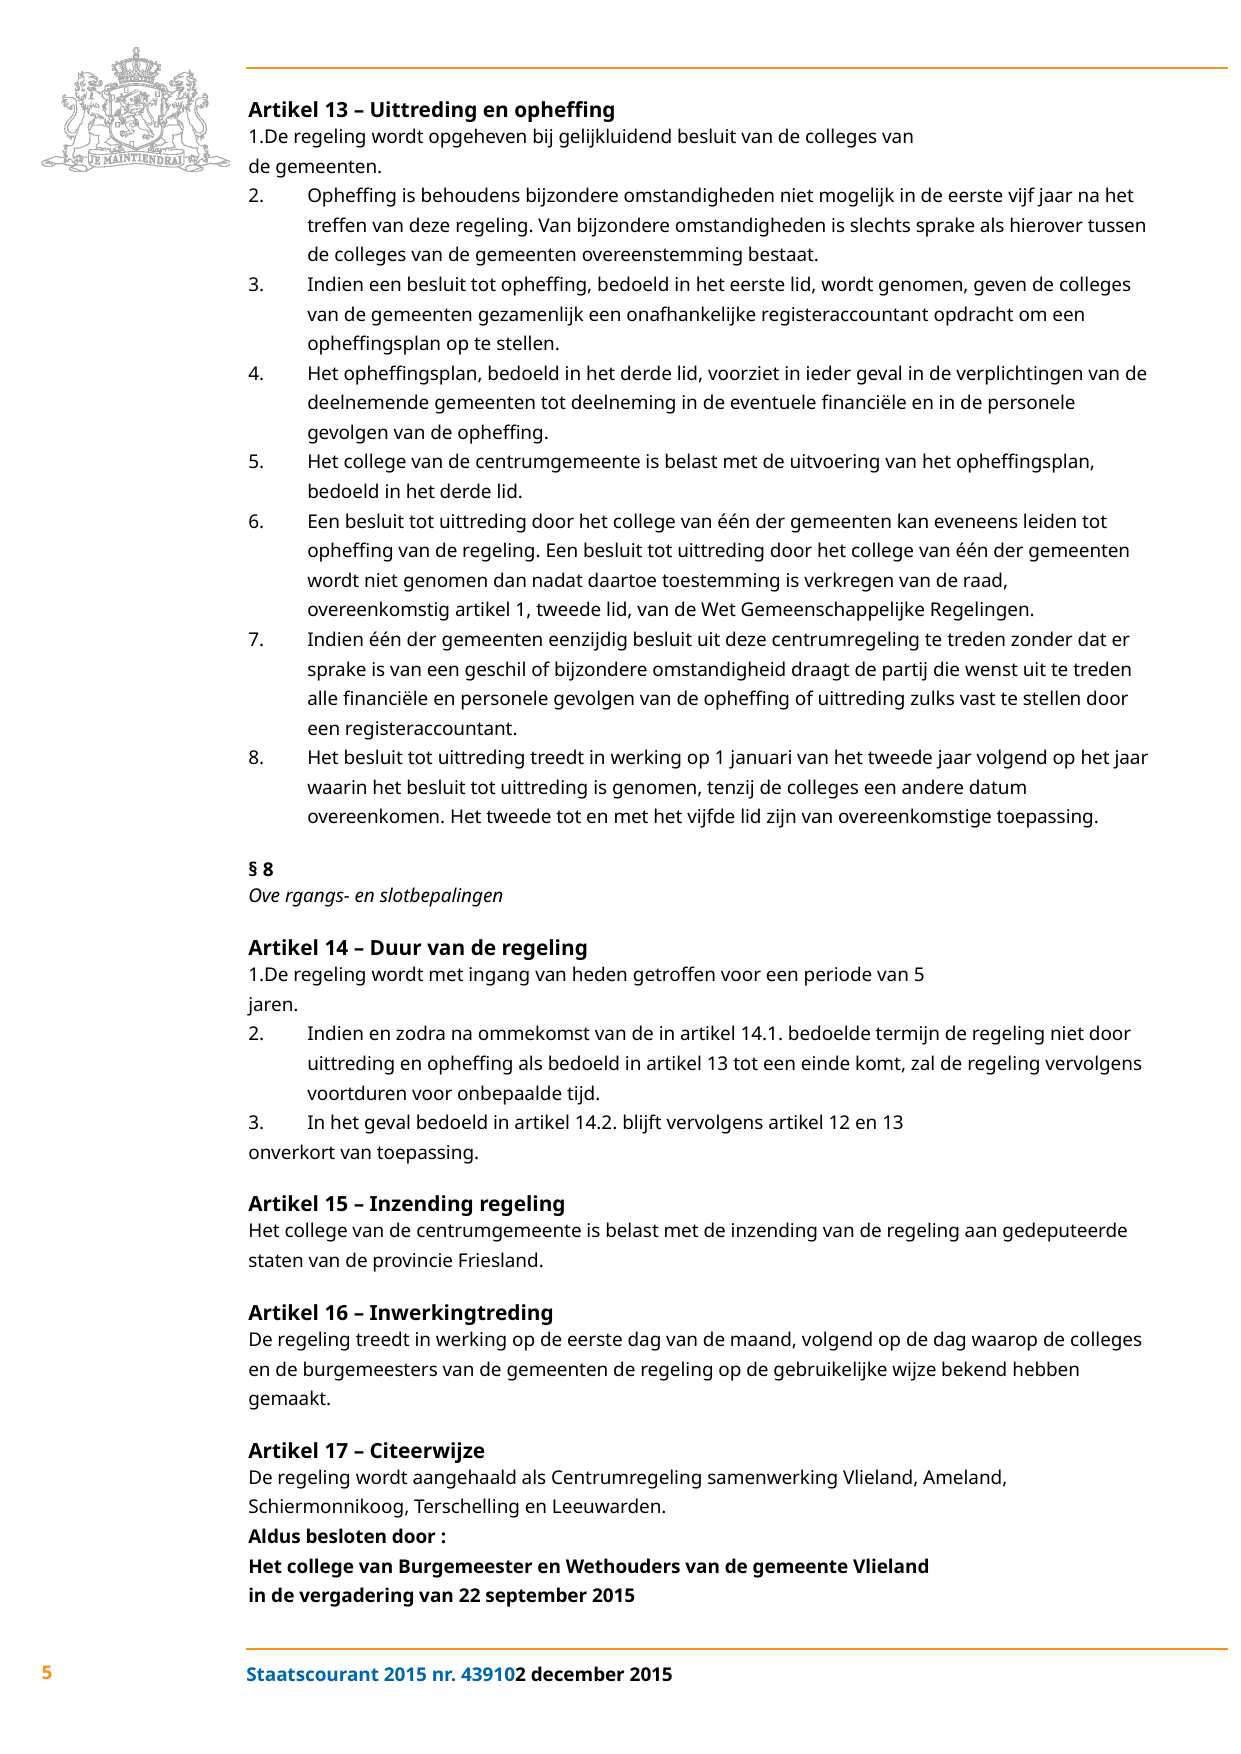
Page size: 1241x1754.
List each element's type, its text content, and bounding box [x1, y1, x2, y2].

text De regeling treedt in werking op de eerste dag van de maand, volgend op de dag waarop de colleges en de burgemeesters van de gemeenten de regeling op de gebruikelijke wijze bekend hebben gemaakt. [248, 1326, 1152, 1411]
list Een besluit tot uittreding door het college van één der gemeenten kan eveneens leiden tot opheffing van de regeling. Een besluit tot uittreding door het college van één der gemeenten wordt niet genomen dan nadat daartoe toestemming is verkregen van de raad, overeenkomstig artikel 1, tweede lid, van de Wet Gemeenschappelijke Regelingen. [248, 508, 1152, 622]
list Indien één der gemeenten eenzijdig besluit uit deze centrumregeling te treden zonder dat er sprake is van een geschil of bijzondere omstandigheid draagt de partij die wenst uit te treden alle financiële en personele gevolgen van de opheffing of uittreding zulks vast te stellen door een registeraccountant. [248, 626, 1152, 741]
text Artikel 13 – Uittreding en opheffing [248, 95, 1152, 123]
text Artikel 14 – Duur van de regeling [248, 933, 1152, 961]
text 1.De regeling wordt met ingang van heden getroffen voor een periode van 5 [248, 961, 1152, 987]
text Artikel 16 – Inwerkingtreding [248, 1298, 1152, 1326]
text Ove rgangs- en slotbepalingen [248, 882, 1152, 908]
list Indien en zodra na ommekomst van de in artikel 14.1. bedoelde termijn de regeling niet door uittreding en opheffing als bedoeld in artikel 13 tot een einde komt, zal de regeling vervolgens voortduren voor onbepaalde tijd. [248, 1021, 1152, 1105]
list Het opheffingsplan, bedoeld in het derde lid, voorziet in ieder geval in de verplichtingen van de deelnemende gemeenten tot deelneming in de eventuele financiële en in de personele gevolgen van de opheffing. [248, 360, 1152, 445]
text Het college van Burgemeester en Wethouders van de gemeente Vlieland [248, 1553, 1152, 1579]
list In het geval bedoeld in artikel 14.2. blijft vervolgens artikel 12 en 13 [248, 1109, 1152, 1135]
text § 8 [248, 854, 1152, 882]
text 1.De regeling wordt opgeheven bij gelijkluidend besluit van de colleges van [248, 123, 1152, 149]
list Het college van de centrumgemeente is belast met de uitvoering van het opheffingsplan, bedoeld in het derde lid. [248, 449, 1152, 504]
list Het besluit tot uittreding treedt in werking op 1 januari van het tweede jaar volgend op het jaar waarin het besluit tot uittreding is genomen, tenzij de colleges een andere datum overeenkomen. Het tweede tot en met het vijfde lid zijn van overeenkomstige toepassing. [248, 744, 1152, 829]
text Het college van de centrumgemeente is belast met de inzending van de regeling aan gedeputeerde staten van de provincie Friesland. [248, 1218, 1152, 1273]
text in de vergadering van 22 september 2015 [248, 1582, 1152, 1608]
list Opheffing is behoudens bijzondere omstandigheden niet mogelijk in de eerste vijf jaar na het treffen van deze regeling. Van bijzondere omstandigheden is slechts sprake als hierover tussen de colleges van de gemeenten overeenstemming bestaat. [248, 182, 1152, 267]
text Artikel 17 – Citeerwijze [248, 1436, 1152, 1464]
text Artikel 15 – Inzending regeling [248, 1189, 1152, 1218]
list Indien een besluit tot opheffing, bedoeld in het eerste lid, wordt genomen, geven de colleges van de gemeenten gezamenlijk een onafhankelijke registeraccountant opdracht om een opheffingsplan op te stellen. [248, 271, 1152, 356]
text onverkort van toepassing. [248, 1139, 1152, 1164]
picture [41, 47, 231, 172]
text jaren. [248, 991, 1152, 1017]
text de gemeenten. [248, 153, 1152, 178]
text De regeling wordt aangehaald als Centrumregeling samenwerking Vlieland, Ameland, Schiermonnikoog, Terschelling en Leeuwarden. [248, 1464, 1152, 1519]
text Aldus besloten door : [248, 1523, 1152, 1549]
